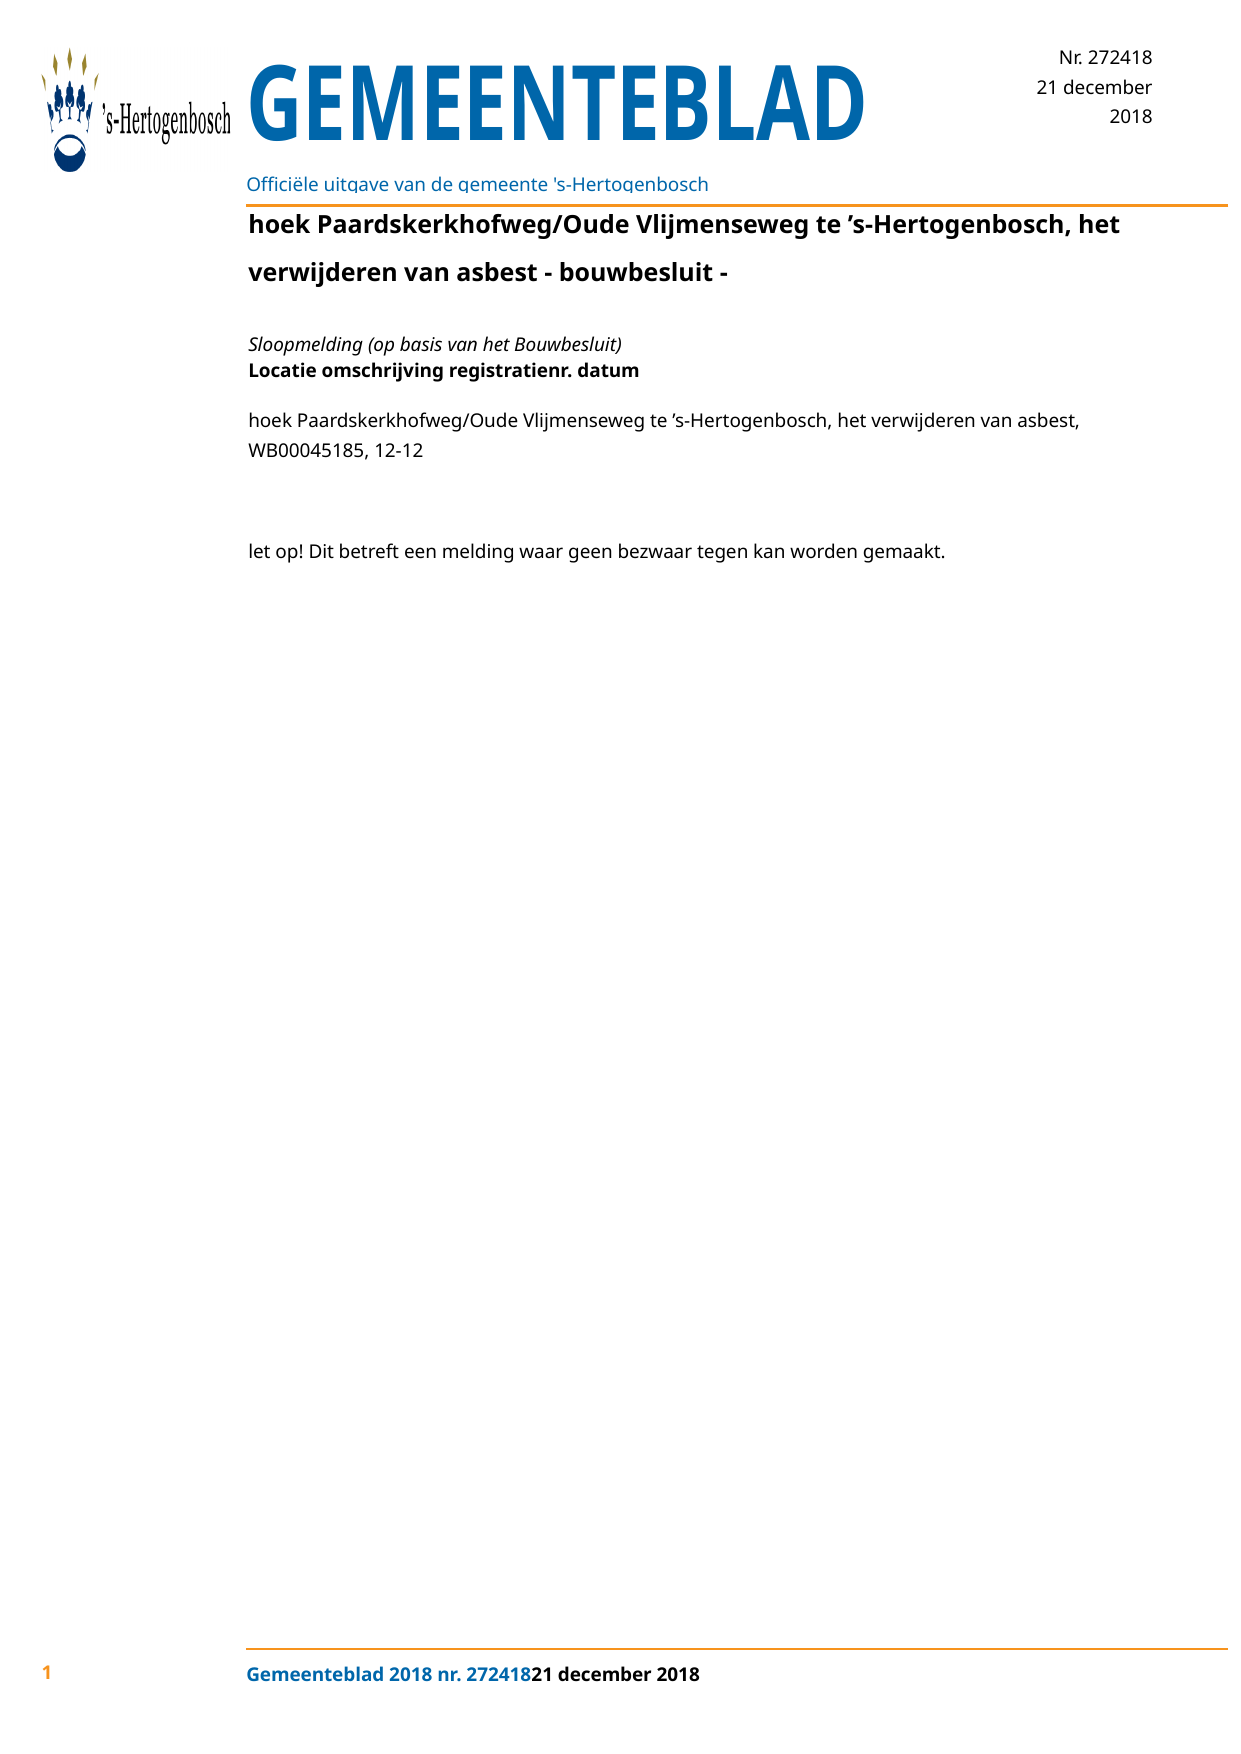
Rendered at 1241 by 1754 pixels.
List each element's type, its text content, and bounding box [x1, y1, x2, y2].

text hoek Paardskerkhofweg/Oude Vlijmenseweg te ’s-Hertogenbosch, het verwijderen van asbest, WB00045185, 12-12 [248, 408, 1152, 463]
text Locatie omschrijving registratienr. datum [248, 357, 1152, 383]
picture [41, 47, 231, 172]
text Sloopmelding (op basis van het Bouwbesluit) [248, 331, 1152, 357]
text let op! Dit betreft een melding waar geen bezwaar tegen kan worden gemaakt. [248, 538, 1152, 564]
text hoek Paardskerkhofweg/Oude Vlijmenseweg te ’s-Hertogenbosch, het verwijderen van asbest - bouwbesluit - [248, 207, 1152, 288]
